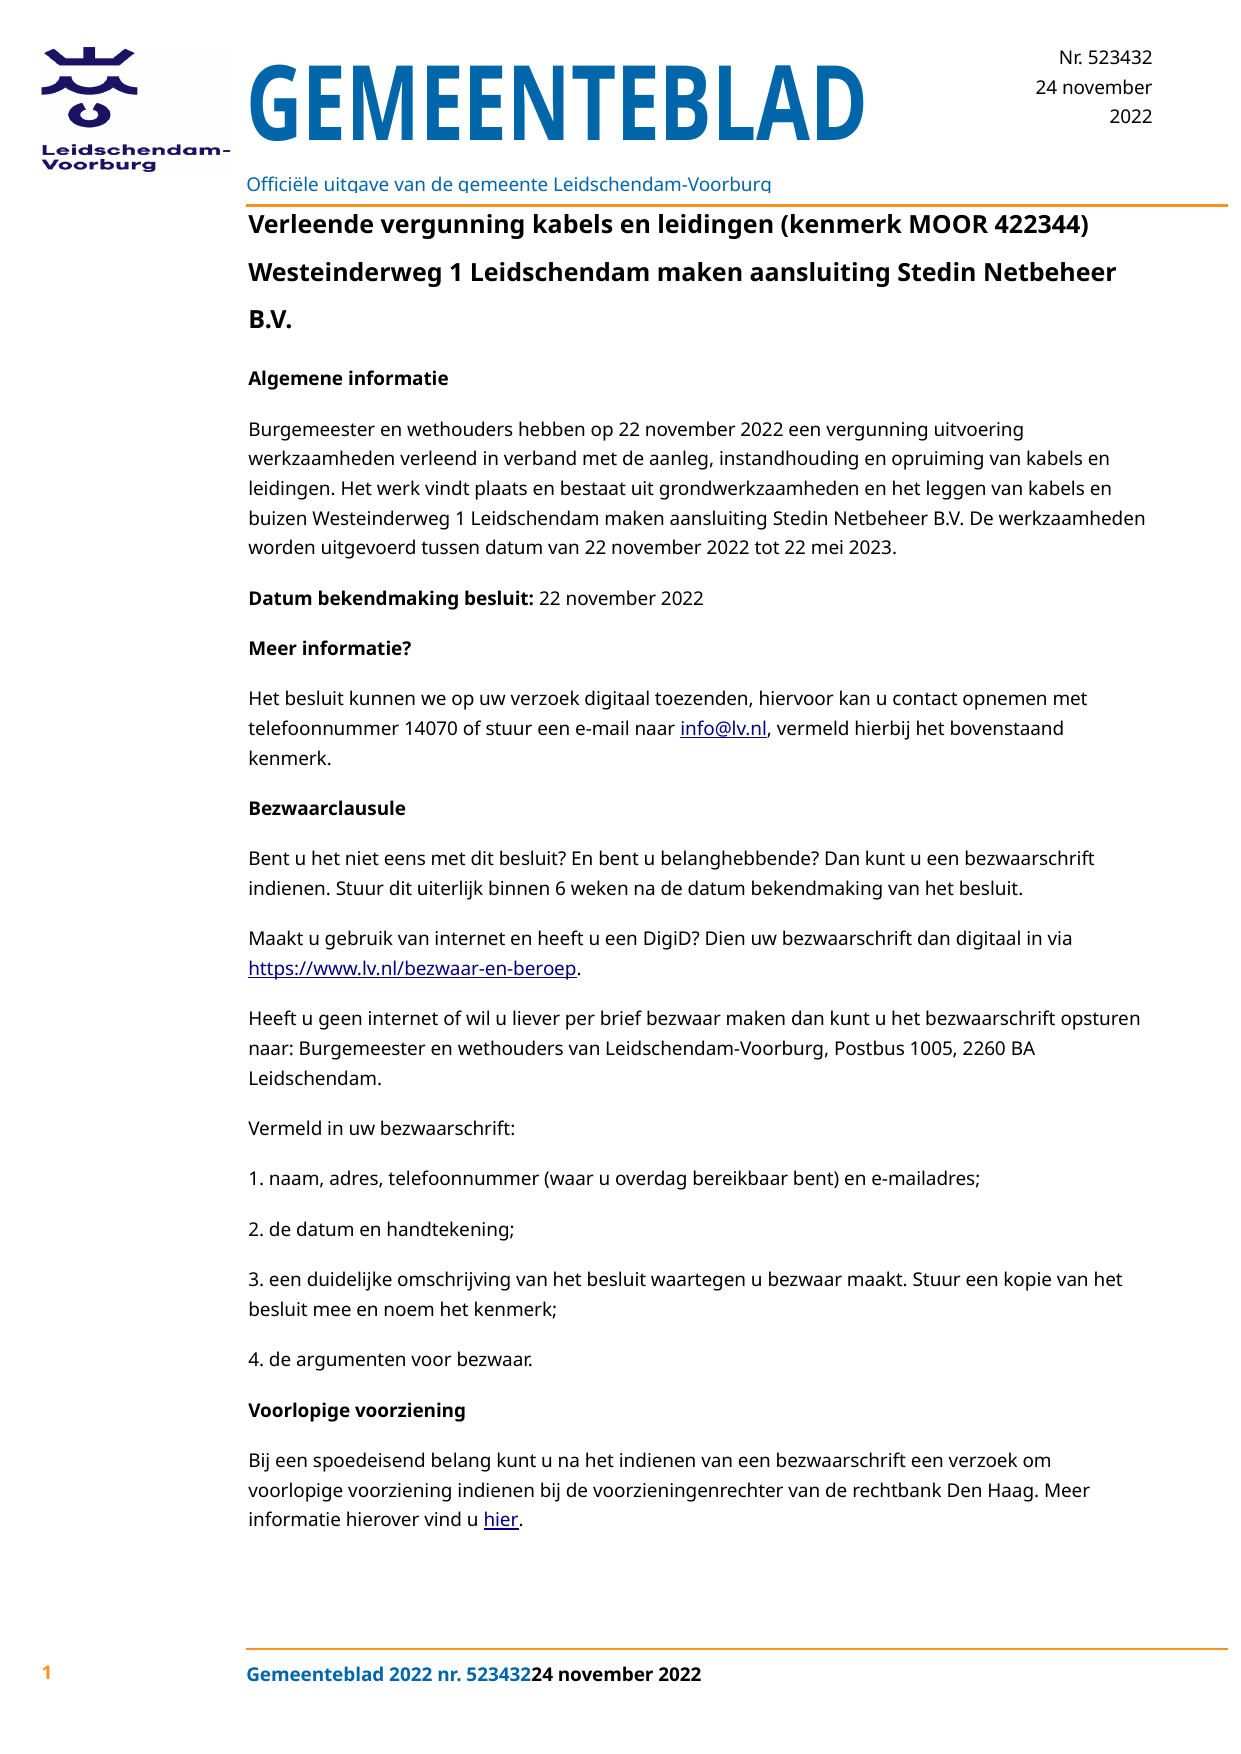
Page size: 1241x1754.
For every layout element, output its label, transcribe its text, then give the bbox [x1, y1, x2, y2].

text 4. de argumenten voor bezwaar. [248, 1346, 1152, 1372]
text 1. naam, adres, telefoonnummer (waar u overdag bereikbaar bent) en e-mailadres; [248, 1166, 1152, 1191]
text Vermeld in uw bezwaarschrift: [248, 1115, 1152, 1141]
text Meer informatie? [248, 635, 1152, 661]
text Voorlopige voorziening [248, 1397, 1152, 1422]
text Bent u het niet eens met dit besluit? En bent u belanghebbende? Dan kunt u een bezwaarschrift indienen. Stuur dit uiterlijk binnen 6 weken na de datum bekendmaking van het besluit. [248, 846, 1152, 901]
text Bezwaarclausule [248, 795, 1152, 821]
text Algemene informatie [248, 366, 1152, 391]
text Datum bekendmaking besluit: 22 november 2022 [248, 585, 1152, 610]
text Maakt u gebruik van internet en heeft u een DigiD? Dien uw bezwaarschrift dan digitaal in via https://www.lv.nl/bezwaar-en-beroep. [248, 926, 1152, 981]
text Burgemeester en wethouders hebben op 22 november 2022 een vergunning uitvoering werkzaamheden verleend in verband met de aanleg, instandhouding en opruiming van kabels en leidingen. Het werk vindt plaats en bestaat uit grondwerkzaamheden en het leggen van kabels en buizen Westeinderweg 1 Leidschendam maken aansluiting Stedin Netbeheer B.V. De werkzaamheden worden uitgevoerd tussen datum van 22 november 2022 tot 22 mei 2023. [248, 416, 1152, 560]
text Bij een spoedeisend belang kunt u na het indienen van een bezwaarschrift een verzoek om voorlopige voorziening indienen bij de voorzieningenrechter van de rechtbank Den Haag. Meer informatie hierover vind u hier. [248, 1447, 1152, 1532]
text Verleende vergunning kabels en leidingen (kenmerk MOOR 422344) Westeinderweg 1 Leidschendam maken aansluiting Stedin Netbeheer B.V. [248, 207, 1152, 336]
text 3. een duidelijke omschrijving van het besluit waartegen u bezwaar maakt. Stuur een kopie van het besluit mee en noem het kenmerk; [248, 1266, 1152, 1322]
text Het besluit kunnen we op uw verzoek digitaal toezenden, hiervoor kan u contact opnemen met telefoonnummer 14070 of stuur een e-mail naar info@lv.nl, vermeld hierbij het bovenstaand kenmerk. [248, 686, 1152, 770]
text Heeft u geen internet of wil u liever per brief bezwaar maken dan kunt u het bezwaarschrift opsturen naar: Burgemeester en wethouders van Leidschendam-Voorburg, Postbus 1005, 2260 BA Leidschendam. [248, 1006, 1152, 1090]
text 2. de datum en handtekening; [248, 1216, 1152, 1242]
picture [41, 47, 231, 172]
